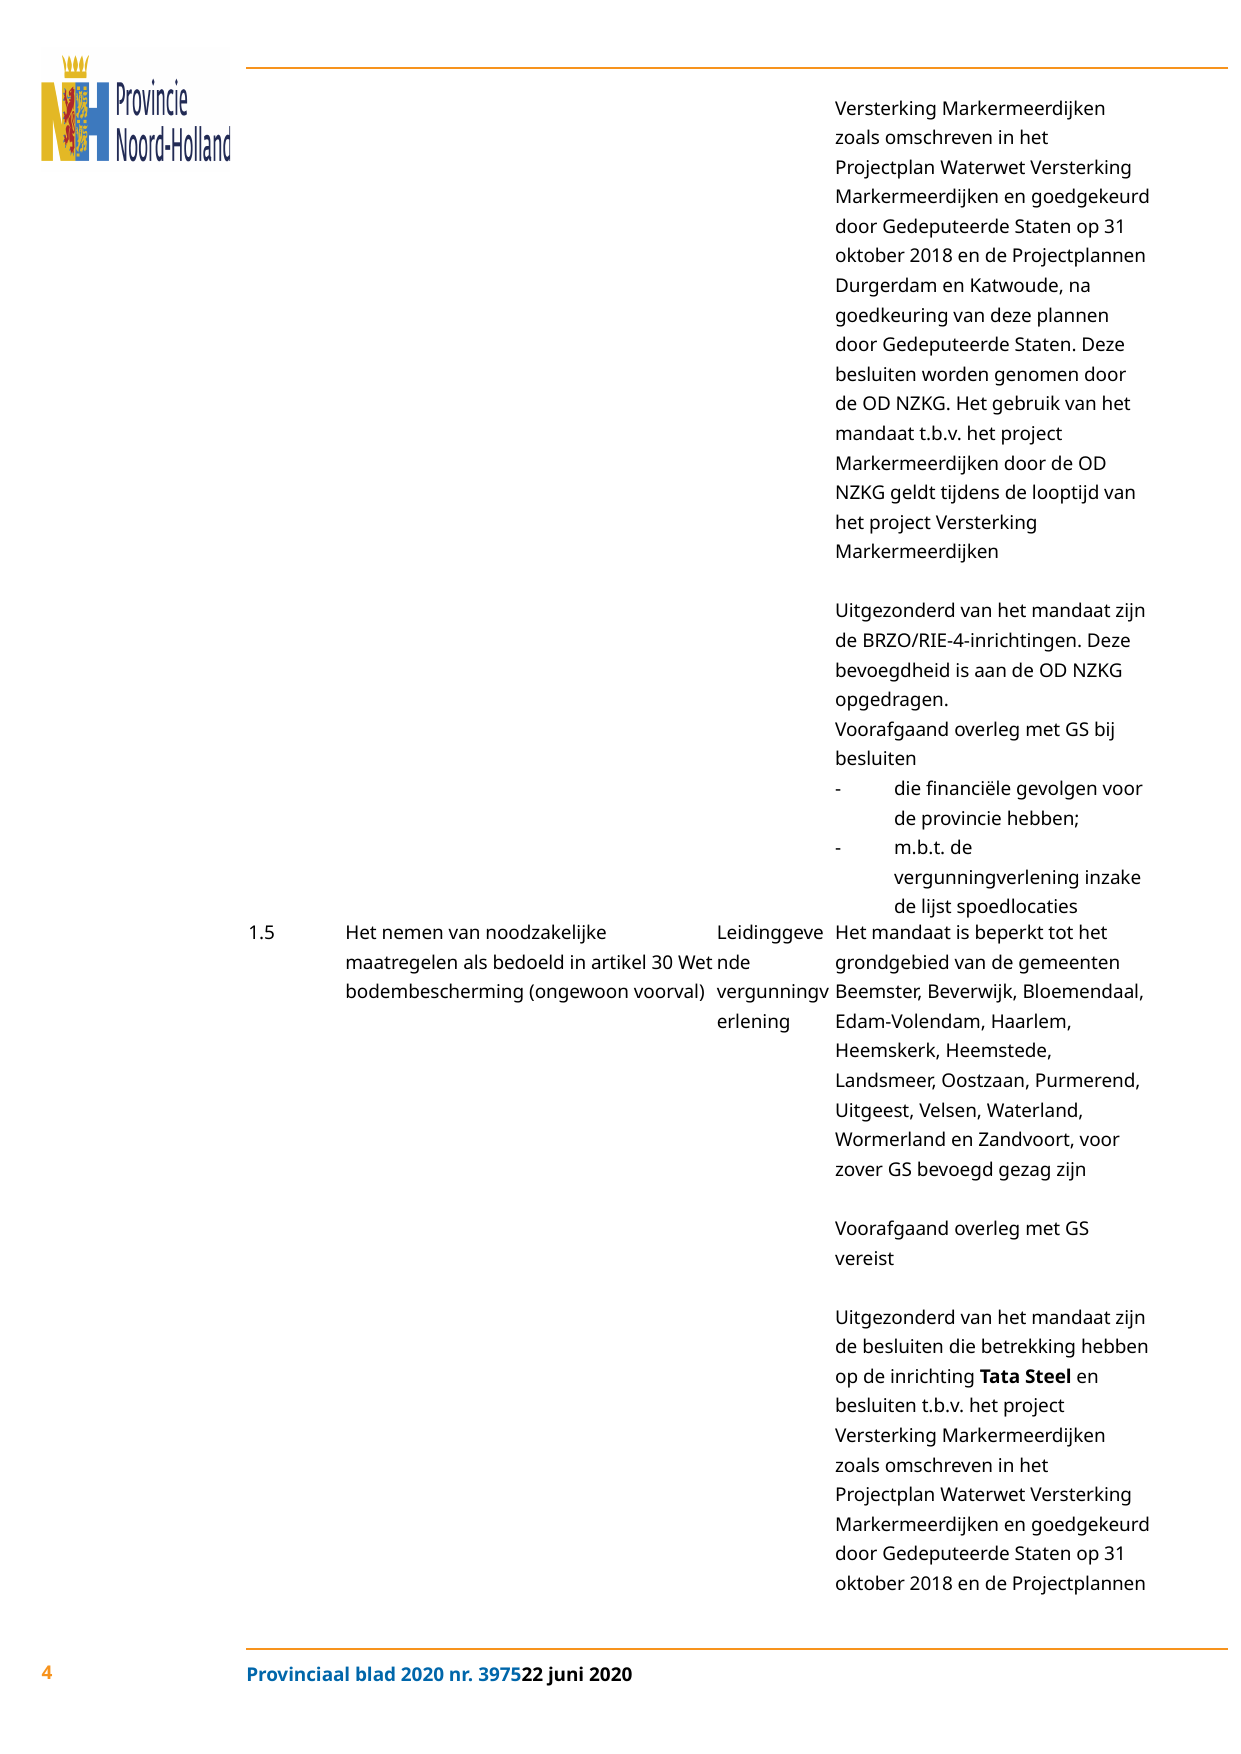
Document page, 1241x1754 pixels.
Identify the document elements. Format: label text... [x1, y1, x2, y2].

table_cell 1.5 [248, 919, 345, 1596]
table_cell Leidinggevende vergunningverlening [717, 919, 835, 1596]
table_cell [717, 95, 835, 919]
table_cell Het nemen van noodzakelijke maatregelen als bedoeld in artikel 30 Wet bodembescherming (ongewoon voorval) [345, 919, 717, 1596]
table_cell [345, 95, 717, 919]
table_cell [248, 95, 345, 919]
table_cell Versterking Markermeerdijken zoals omschreven in het Projectplan Waterwet Versterking Markermeerdijken en goedgekeurd door Gedeputeerde Staten op 31 oktober 2018 en de Projectplannen Durgerdam en Katwoude, na goedkeuring van deze plannen door Gedeputeerde Staten. Deze besluiten worden genomen door de OD NZKG. Het gebruik van het mandaat t.b.v. het project Markermeerdijken door de OD NZKG geldt tijdens de looptijd van het project Versterking Markermeerdijken Uitgezonderd van het mandaat zijn de BRZO/RIE-4-inrichtingen. Deze bevoegdheid is aan de OD NZKG opgedragen. Voorafgaand overleg met GS bij besluiten die financiële gevolgen voor de provincie hebben; m.b.t. de vergunningverlening inzake de lijst spoedlocaties [835, 95, 1152, 919]
table_cell Het mandaat is beperkt tot het grondgebied van de gemeenten Beemster, Beverwijk, Bloemendaal, Edam-Volendam, Haarlem, Heemskerk, Heemstede, Landsmeer, Oostzaan, Purmerend, Uitgeest, Velsen, Waterland, Wormerland en Zandvoort, voor zover GS bevoegd gezag zijn Voorafgaand overleg met GS vereist Uitgezonderd van het mandaat zijn de besluiten die betrekking hebben op de inrichting Tata Steel en besluiten t.b.v. het project Versterking Markermeerdijken zoals omschreven in het Projectplan Waterwet Versterking Markermeerdijken en goedgekeurd door Gedeputeerde Staten op 31 oktober 2018 en de Projectplannen [835, 919, 1152, 1596]
picture [41, 47, 231, 172]
